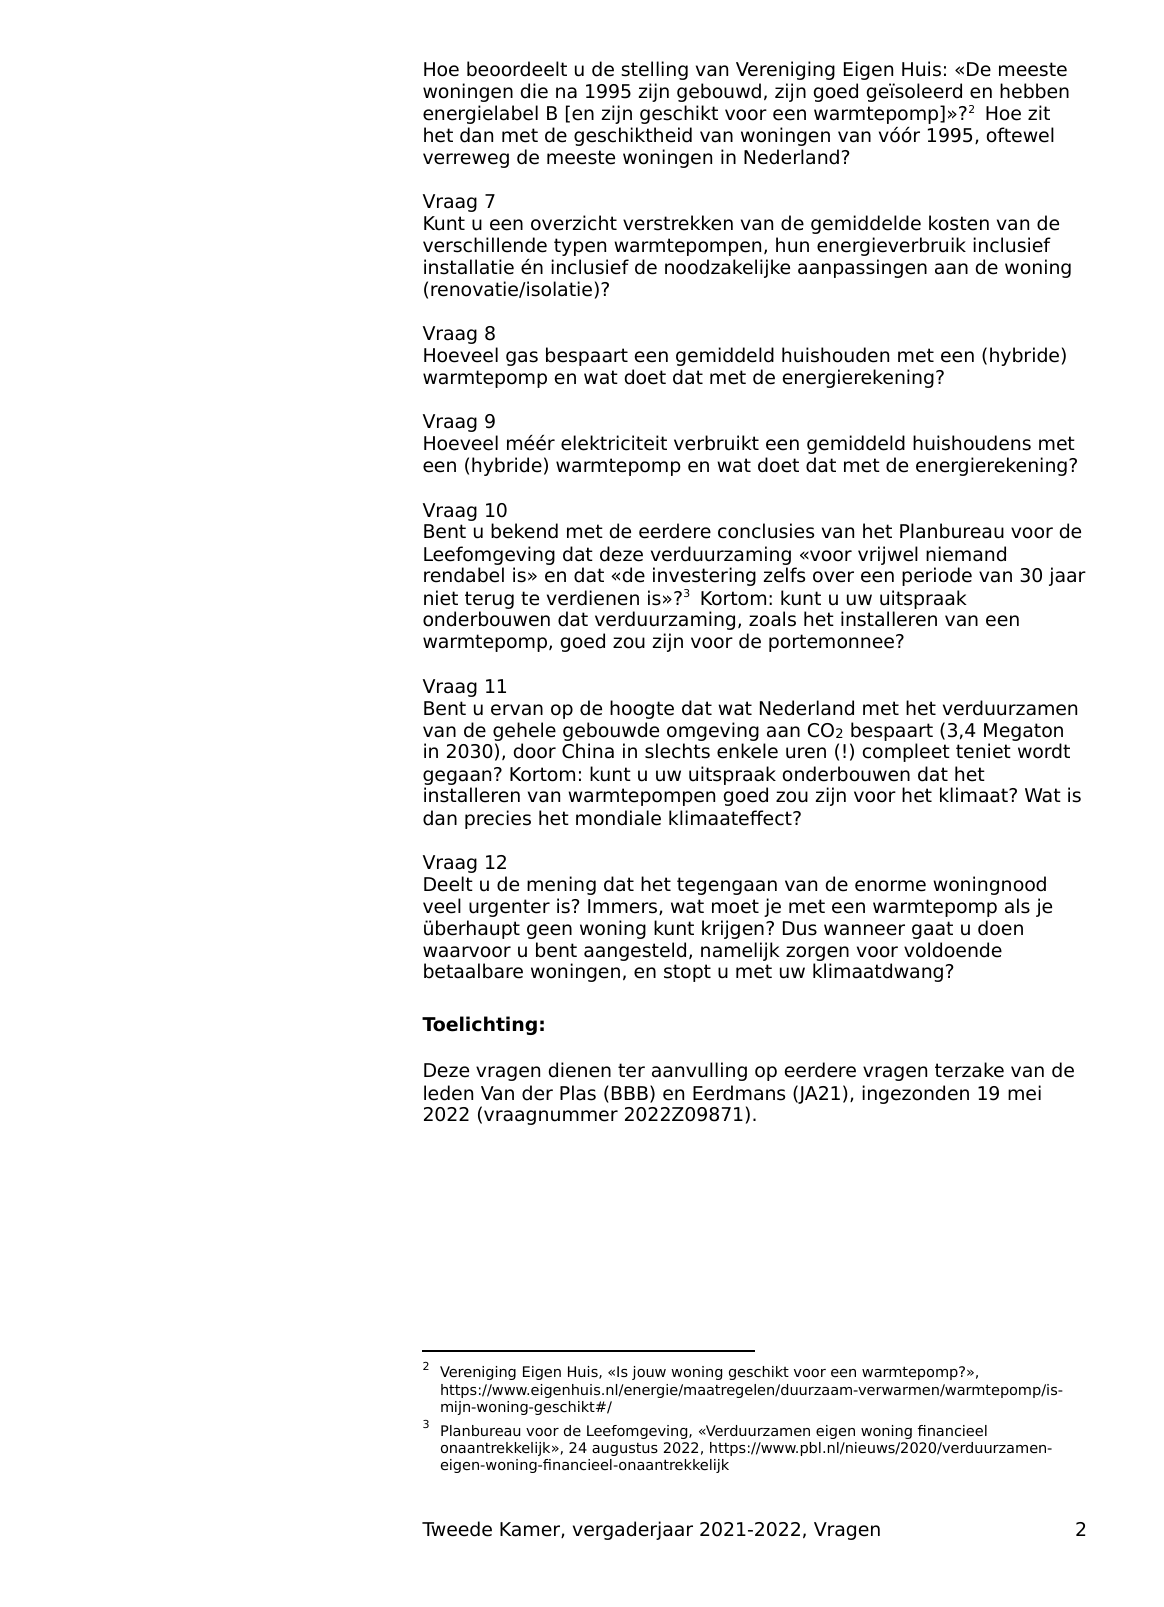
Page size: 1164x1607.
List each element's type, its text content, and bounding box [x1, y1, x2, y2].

text Vereniging Eigen Huis, «Is jouw woning geschikt voor een warmtepomp?», https://www.eigenhuis.nl/energie/maatregelen/duurzaam-verwarmen/warmtepomp/is-mijn-woning-geschikt#/ [422, 1360, 1087, 1416]
text Hoe beoordeelt u de stelling van Vereniging Eigen Huis: «De meeste woningen die na 1995 zijn gebouwd, zijn goed geïsoleerd en hebben energielabel B [en zijn geschikt voor een warmtepomp]»? Hoe zit het dan met de geschiktheid van woningen van vóór 1995, oftewel verreweg de meeste woningen in Nederland? [422, 59, 1087, 169]
text Vraag 10 [422, 499, 1087, 521]
text Vraag 7 [422, 191, 1087, 213]
text Planbureau voor de Leefomgeving, «Verduurzamen eigen woning financieel onaantrekkelijk», 24 augustus 2022, https://www.pbl.nl/nieuws/2020/verduurzamen-eigen-woning-financieel-onaantrekkelijk [422, 1418, 1087, 1474]
text Kunt u een overzicht verstrekken van de gemiddelde kosten van de verschillende typen warmtepompen, hun energieverbruik inclusief installatie én inclusief de noodzakelijke aanpassingen aan de woning (renovatie/isolatie)? [422, 213, 1087, 301]
text Vraag 8 [422, 323, 1087, 345]
text Deze vragen dienen ter aanvulling op eerdere vragen terzake van de leden Van der Plas (BBB) en Eerdmans (JA21), ingezonden 19 mei 2022 (vraagnummer 2022Z09871). [422, 1060, 1087, 1126]
text Vraag 11 [422, 676, 1087, 697]
text Hoeveel gas bespaart een gemiddeld huishouden met een (hybride) warmtepomp en wat doet dat met de energierekening? [422, 345, 1087, 389]
text Hoeveel méér elektriciteit verbruikt een gemiddeld huishoudens met een (hybride) warmtepomp en wat doet dat met de energierekening? [422, 433, 1087, 477]
text Vraag 12 [422, 852, 1087, 873]
text Vraag 9 [422, 411, 1087, 433]
text Bent u bekend met de eerdere conclusies van het Planbureau voor de Leefomgeving dat deze verduurzaming «voor vrijwel niemand rendabel is» en dat «de investering zelfs over een periode van 30 jaar niet terug te verdienen is»? Kortom: kunt u uw uitspraak onderbouwen dat verduurzaming, zoals het installeren van een warmtepomp, goed zou zijn voor de portemonnee? [422, 521, 1087, 653]
text Deelt u de mening dat het tegengaan van de enorme woningnood veel urgenter is? Immers, wat moet je met een warmtepomp als je überhaupt geen woning kunt krijgen? Dus wanneer gaat u doen waarvoor u bent aangesteld, namelijk zorgen voor voldoende betaalbare woningen, en stopt u met uw klimaatdwang? [422, 873, 1087, 983]
subtitle Toelichting: [422, 1013, 1087, 1035]
text Bent u ervan op de hoogte dat wat Nederland met het verduurzamen van de gehele gebouwde omgeving aan CO2 bespaart (3,4 Megaton in 2030), door China in slechts enkele uren (!) compleet teniet wordt gegaan? Kortom: kunt u uw uitspraak onderbouwen dat het installeren van warmtepompen goed zou zijn voor het klimaat? Wat is dan precies het mondiale klimaateffect? [422, 697, 1087, 829]
